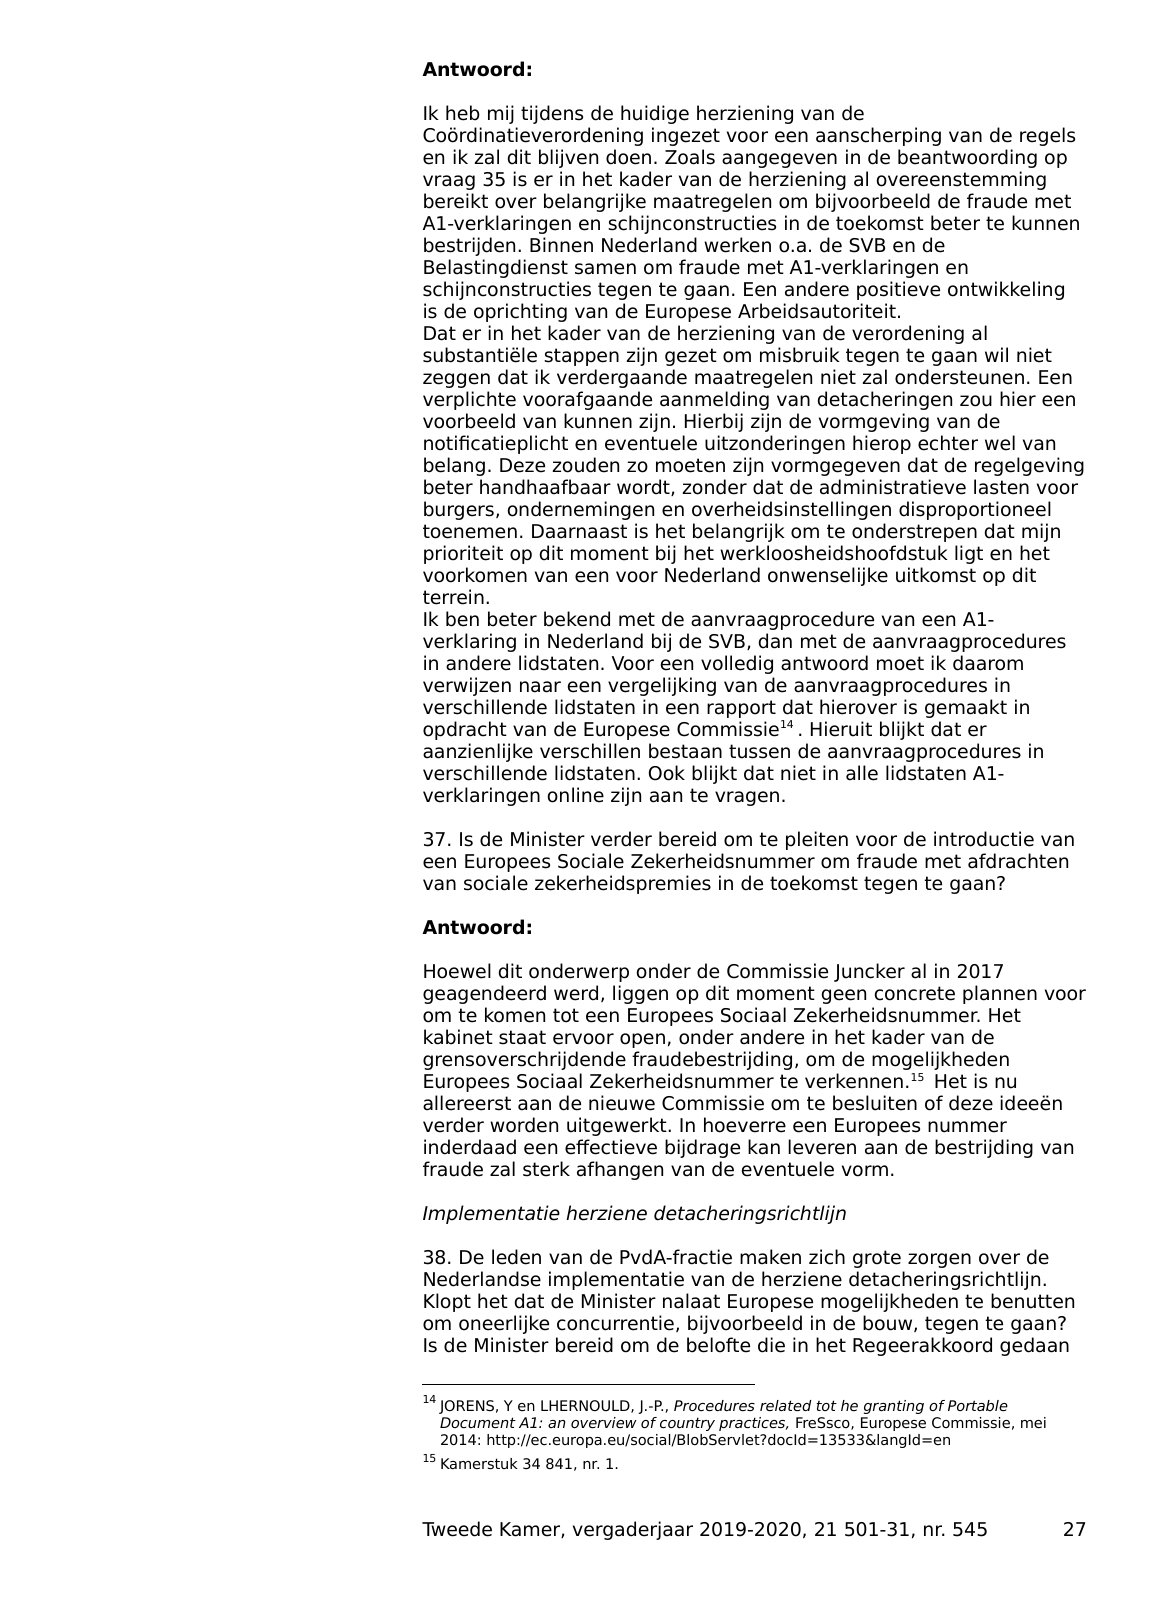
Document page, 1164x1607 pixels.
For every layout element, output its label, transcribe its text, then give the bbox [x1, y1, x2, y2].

text JORENS, Y en LHERNOULD, J.-P., Procedures related tot he granting of Portable Document A1: an overview of country practices, FreSsco, Europese Commissie, mei 2014: http://ec.europa.eu/social/BlobServlet?docId=13533&langId=en [422, 1393, 1087, 1449]
text Kamerstuk 34 841, nr. 1. [422, 1452, 1087, 1474]
text Hoewel dit onderwerp onder de Commissie Juncker al in 2017 geagendeerd werd, liggen op dit moment geen concrete plannen voor om te komen tot een Europees Sociaal Zekerheidsnummer. Het kabinet staat ervoor open, onder andere in het kader van de grensoverschrijdende fraudebestrijding, om de mogelijkheden Europees Sociaal Zekerheidsnummer te verkennen. Het is nu allereerst aan de nieuwe Commissie om te besluiten of deze ideeën verder worden uitgewerkt. In hoeverre een Europees nummer inderdaad een effectieve bijdrage kan leveren aan de bestrijding van fraude zal sterk afhangen van de eventuele vorm. [422, 961, 1087, 1181]
subtitle Implementatie herziene detacheringsrichtlijn [422, 1203, 1087, 1225]
text Dat er in het kader van de herziening van de verordening al substantiële stappen zijn gezet om misbruik tegen te gaan wil niet zeggen dat ik verdergaande maatregelen niet zal ondersteunen. Een verplichte voorafgaande aanmelding van detacheringen zou hier een voorbeeld van kunnen zijn. Hierbij zijn de vormgeving van de notificatieplicht en eventuele uitzonderingen hierop echter wel van belang. Deze zouden zo moeten zijn vormgegeven dat de regelgeving beter handhaafbaar wordt, zonder dat de administratieve lasten voor burgers, ondernemingen en overheidsinstellingen disproportioneel toenemen. Daarnaast is het belangrijk om te onderstrepen dat mijn prioriteit op dit moment bij het werkloosheidshoofdstuk ligt en het voorkomen van een voor Nederland onwenselijke uitkomst op dit terrein. [422, 323, 1087, 609]
subtitle Antwoord: [422, 917, 1087, 939]
text Ik ben beter bekend met de aanvraagprocedure van een A1-verklaring in Nederland bij de SVB, dan met de aanvraagprocedures in andere lidstaten. Voor een volledig antwoord moet ik daarom verwijzen naar een vergelijking van de aanvraagprocedures in verschillende lidstaten in een rapport dat hierover is gemaakt in opdracht van de Europese Commissie. Hieruit blijkt dat er aanzienlijke verschillen bestaan tussen de aanvraagprocedures in verschillende lidstaten. Ook blijkt dat niet in alle lidstaten A1-verklaringen online zijn aan te vragen. [422, 609, 1087, 807]
subtitle Antwoord: [422, 59, 1087, 81]
text 37. Is de Minister verder bereid om te pleiten voor de introductie van een Europees Sociale Zekerheidsnummer om fraude met afdrachten van sociale zekerheidspremies in de toekomst tegen te gaan? [422, 829, 1087, 895]
text Ik heb mij tijdens de huidige herziening van de Coördinatieverordening ingezet voor een aanscherping van de regels en ik zal dit blijven doen. Zoals aangegeven in de beantwoording op vraag 35 is er in het kader van de herziening al overeenstemming bereikt over belangrijke maatregelen om bijvoorbeeld de fraude met A1-verklaringen en schijnconstructies in de toekomst beter te kunnen bestrijden. Binnen Nederland werken o.a. de SVB en de Belastingdienst samen om fraude met A1-verklaringen en schijnconstructies tegen te gaan. Een andere positieve ontwikkeling is de oprichting van de Europese Arbeidsautoriteit. [422, 103, 1087, 323]
text 38. De leden van de PvdA-fractie maken zich grote zorgen over de Nederlandse implementatie van de herziene detacheringsrichtlijn. Klopt het dat de Minister nalaat Europese mogelijkheden te benutten om oneerlijke concurrentie, bijvoorbeeld in de bouw, tegen te gaan? Is de Minister bereid om de belofte die in het Regeerakkoord gedaan [422, 1247, 1087, 1357]
